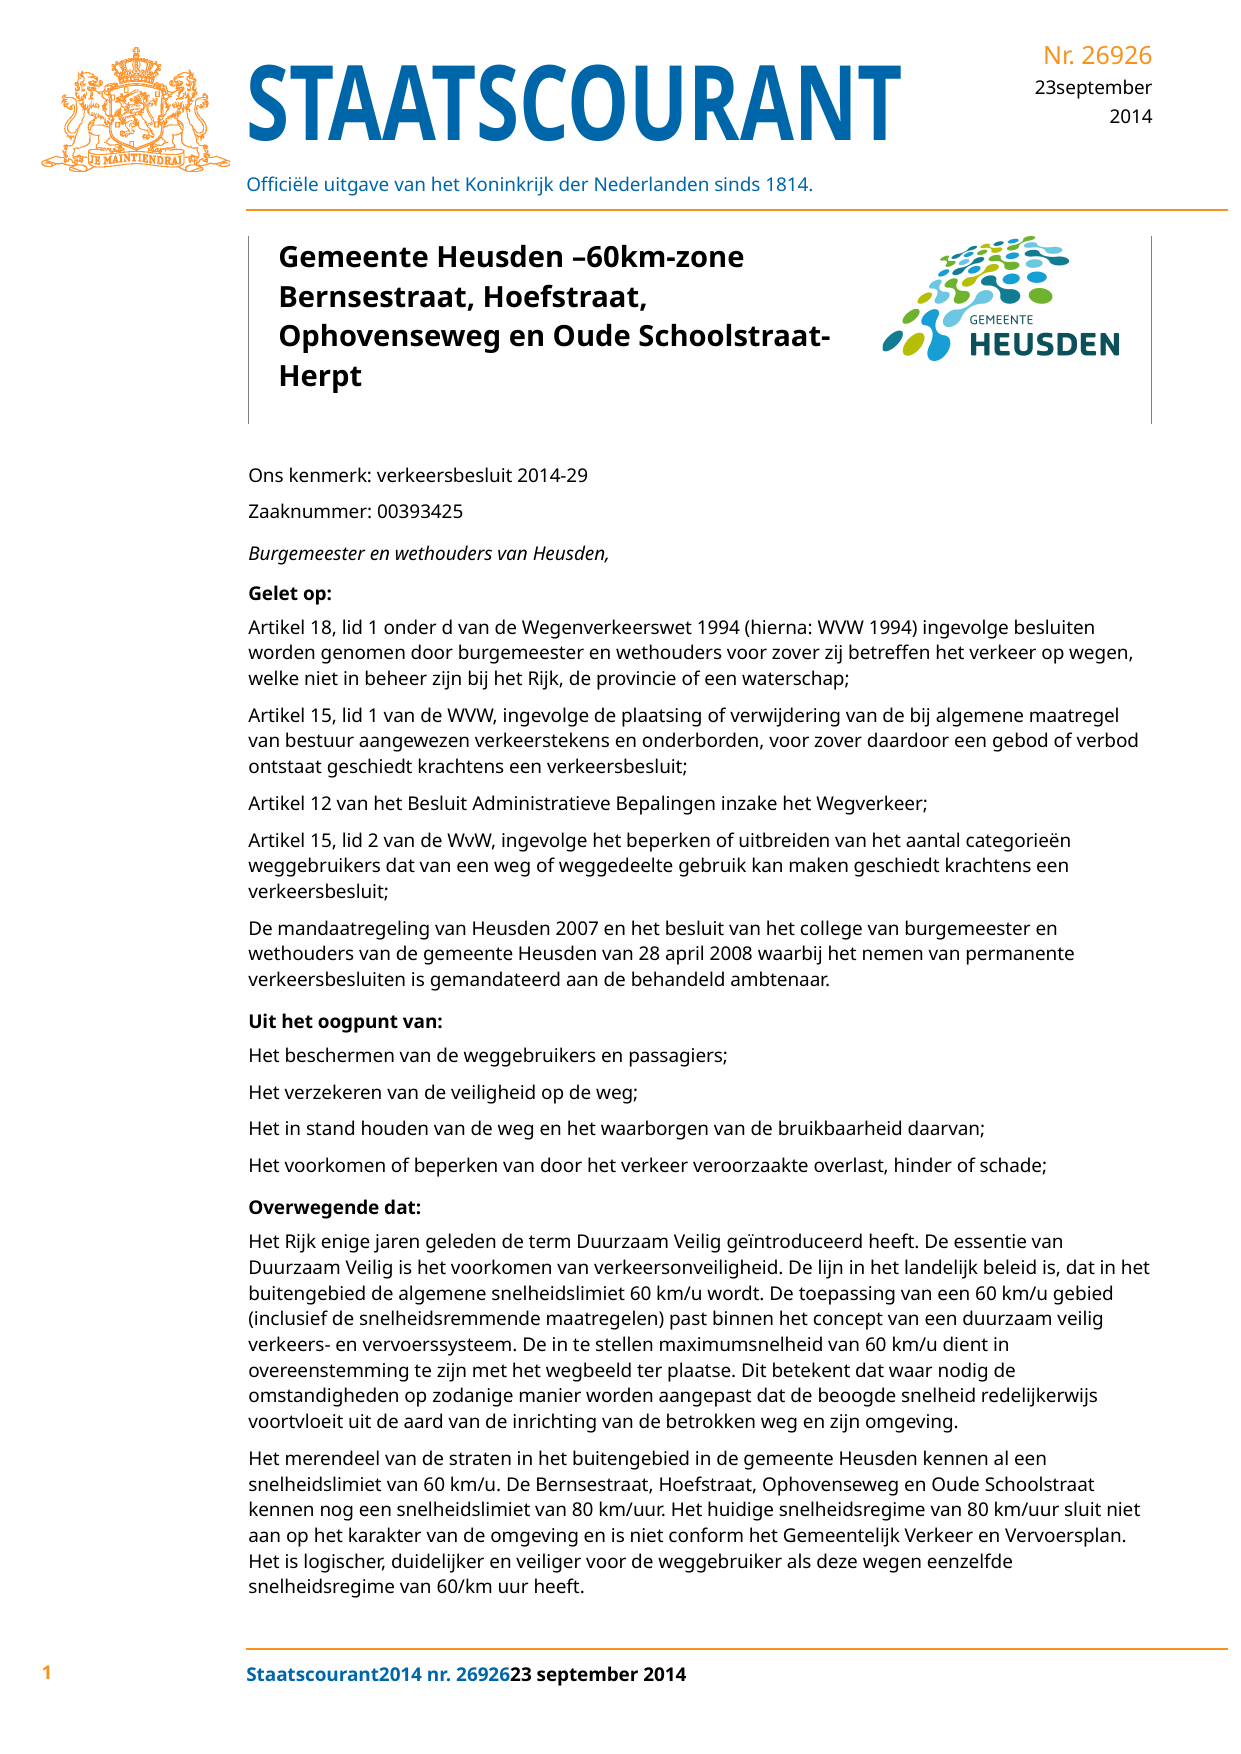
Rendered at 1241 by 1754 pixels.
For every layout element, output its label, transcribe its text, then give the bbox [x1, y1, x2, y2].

text Artikel 18, lid 1 onder d van de Wegenverkeerswet 1994 (hierna: WVW 1994) ingevolge besluiten worden genomen door burgemeester en wethouders voor zover zij betreffen het verkeer op wegen, welke niet in beheer zijn bij het Rijk, de provincie of een waterschap; [248, 614, 1152, 691]
text Burgemeester en wethouders van Heusden, [248, 541, 1152, 566]
text Het Rijk enige jaren geleden de term Duurzaam Veilig geïntroduceerd heeft. De essentie van Duurzaam Veilig is het voorkomen van verkeersonveiligheid. De lijn in het landelijk beleid is, dat in het buitengebied de algemene snelheidslimiet 60 km/u wordt. De toepassing van een 60 km/u gebied (inclusief de snelheidsremmende maatregelen) past binnen het concept van een duurzaam veilig verkeers- en vervoerssysteem. De in te stellen maximumsnelheid van 60 km/u dient in overeenstemming te zijn met het wegbeeld ter plaatse. Dit betekent dat waar nodig de omstandigheden op zodanige manier worden aangepast dat de beoogde snelheid redelijkerwijs voortvloeit uit de aard van de inrichting van de betrokken weg en zijn omgeving. [248, 1228, 1152, 1434]
text Het merendeel van de straten in het buitengebied in de gemeente Heusden kennen al een snelheidslimiet van 60 km/u. De Bernsestraat, Hoefstraat, Ophovenseweg en Oude Schoolstraat kennen nog een snelheidslimiet van 80 km/uur. Het huidige snelheidsregime van 80 km/uur sluit niet aan op het karakter van de omgeving en is niet conform het Gemeentelijk Verkeer en Vervoersplan. Het is logischer, duidelijker en veiliger voor de weggebruiker als deze wegen eenzelfde snelheidsregime van 60/km uur heeft. [248, 1445, 1152, 1599]
text Gelet op: [248, 580, 1152, 606]
text Overwegende dat: [248, 1194, 1152, 1220]
text Het voorkomen of beperken van door het verkeer veroorzaakte overlast, hinder of schade; [248, 1152, 1152, 1178]
text Artikel 15, lid 2 van de WvW, ingevolge het beperken of uitbreiden van het aantal categorieën weggebruikers dat van een weg of weggedeelte gebruik kan maken geschiedt krachtens een verkeersbesluit; [248, 827, 1152, 904]
text Uit het oogpunt van: [248, 1008, 1152, 1034]
text Zaaknummer: 00393425 [248, 499, 1152, 524]
text Artikel 15, lid 1 van de WVW, ingevolge de plaatsing of verwijdering van de bij algemene maatregel van bestuur aangewezen verkeerstekens en onderborden, voor zover daardoor een gebod of verbod ontstaat geschiedt krachtens een verkeersbesluit; [248, 702, 1152, 779]
picture [41, 47, 231, 172]
text Het in stand houden van de weg en het waarborgen van de bruikbaarheid daarvan; [248, 1116, 1152, 1141]
table_header [850, 236, 1151, 424]
text Het verzekeren van de veiligheid op de weg; [248, 1079, 1152, 1105]
picture [882, 236, 1119, 361]
text Het beschermen van de weggebruikers en passagiers; [248, 1042, 1152, 1068]
table_header Gemeente Heusden –60km-zone Bernsestraat, Hoefstraat, Ophovenseweg en Oude Schoolstraat-Herpt [249, 236, 850, 424]
text Ons kenmerk: verkeersbesluit 2014-29 [248, 462, 1152, 488]
text Artikel 12 van het Besluit Administratieve Bepalingen inzake het Wegverkeer; [248, 790, 1152, 816]
text De mandaatregeling van Heusden 2007 en het besluit van het college van burgemeester en wethouders van de gemeente Heusden van 28 april 2008 waarbij het nemen van permanente verkeersbesluiten is gemandateerd aan de behandeld ambtenaar. [248, 915, 1152, 992]
